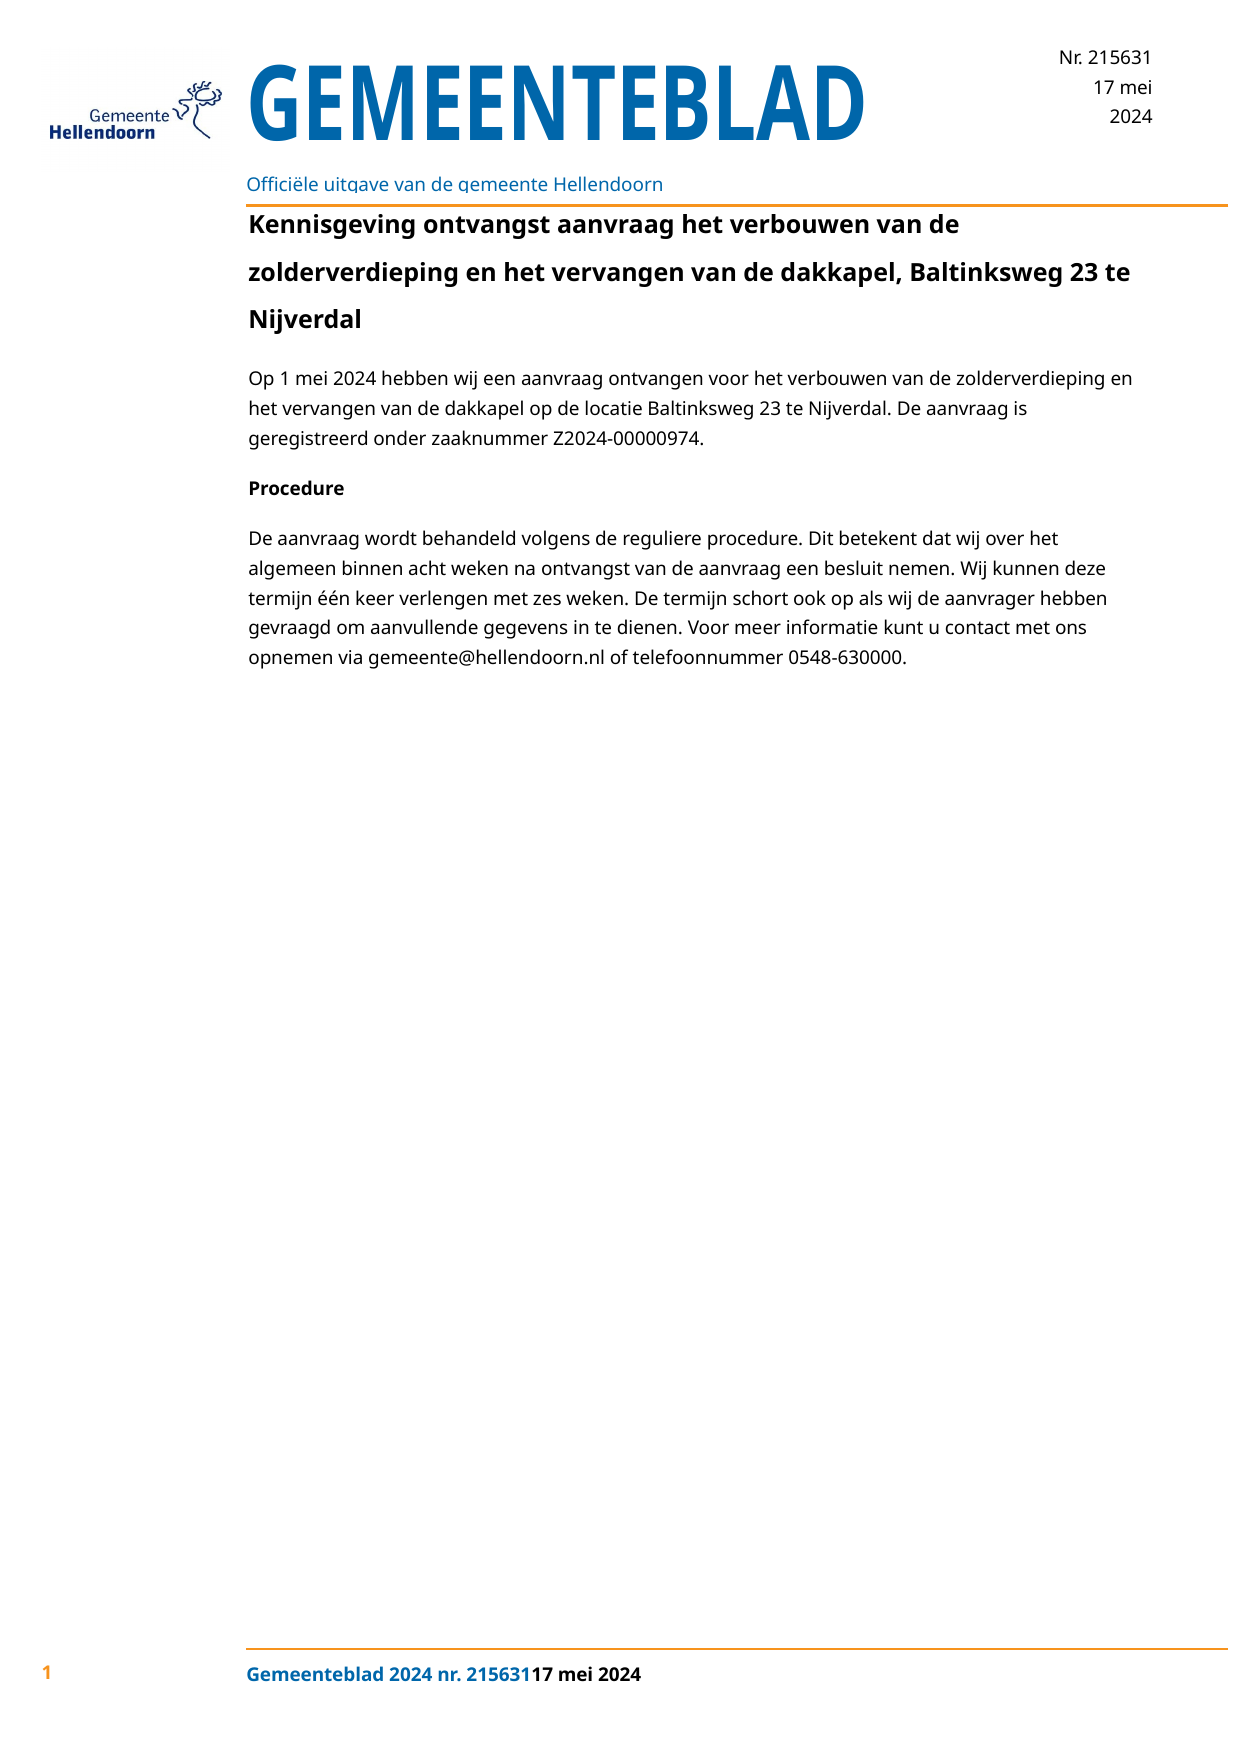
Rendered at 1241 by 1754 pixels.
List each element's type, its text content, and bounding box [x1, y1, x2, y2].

text Procedure [248, 475, 1152, 501]
picture [41, 47, 231, 172]
text Op 1 mei 2024 hebben wij een aanvraag ontvangen voor het verbouwen van de zolderverdieping en het vervangen van de dakkapel op de locatie Baltinksweg 23 te Nijverdal. De aanvraag is geregistreerd onder zaaknummer Z2024-00000974. [248, 366, 1152, 450]
text De aanvraag wordt behandeld volgens de reguliere procedure. Dit betekent dat wij over het algemeen binnen acht weken na ontvangst van de aanvraag een besluit nemen. Wij kunnen deze termijn één keer verlengen met zes weken. De termijn schort ook op als wij de aanvrager hebben gevraagd om aanvullende gegevens in te dienen. Voor meer informatie kunt u contact met ons opnemen via gemeente@hellendoorn.nl of telefoonnummer 0548-630000. [248, 526, 1152, 669]
text Kennisgeving ontvangst aanvraag het verbouwen van de zolderverdieping en het vervangen van de dakkapel, Baltinksweg 23 te Nijverdal [248, 207, 1152, 336]
